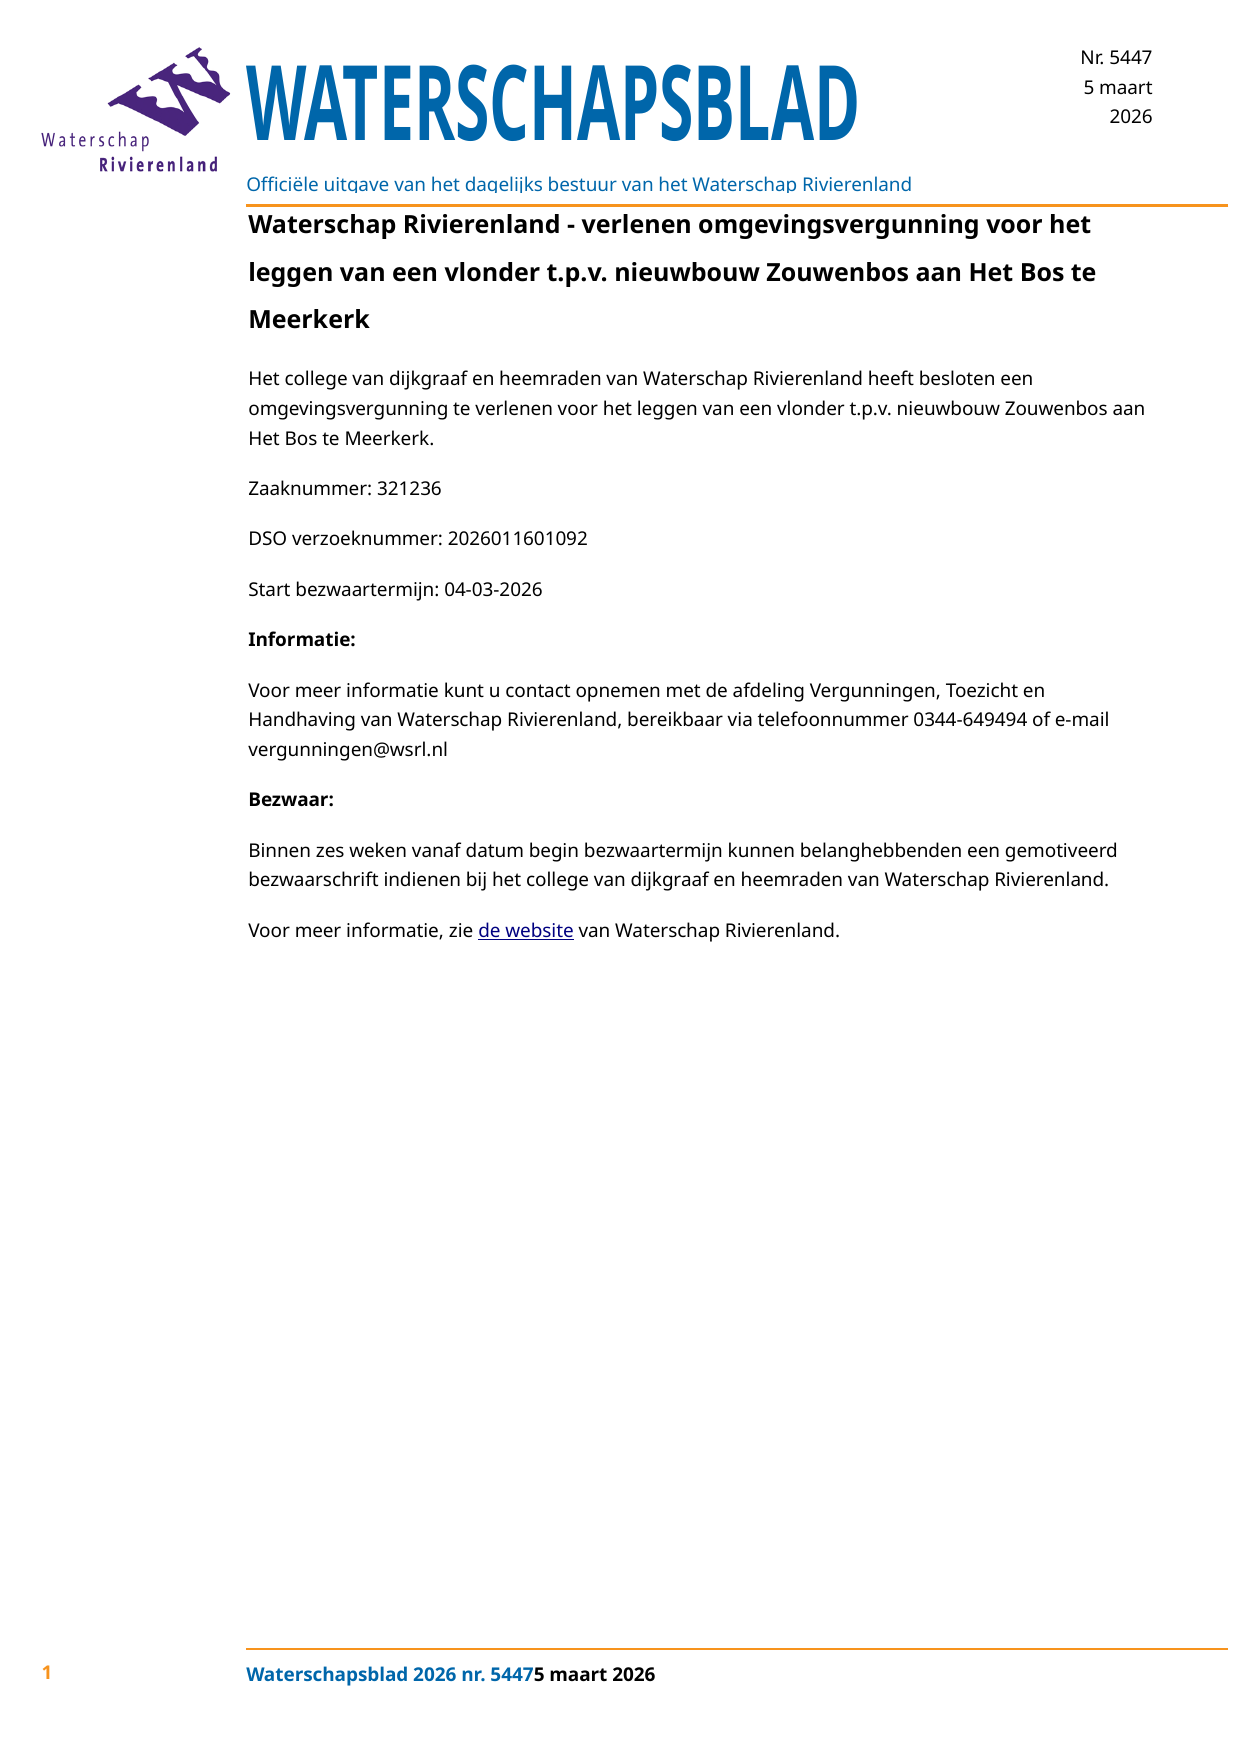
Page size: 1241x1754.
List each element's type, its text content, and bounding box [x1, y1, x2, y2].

text DSO verzoeknummer: 2026011601092 [248, 526, 1152, 551]
text Binnen zes weken vanaf datum begin bezwaartermijn kunnen belanghebbenden een gemotiveerd bezwaarschrift indienen bij het college van dijkgraaf en heemraden van Waterschap Rivierenland. [248, 837, 1152, 892]
text Bezwaar: [248, 786, 1152, 812]
text Waterschap Rivierenland - verlenen omgevingsvergunning voor het leggen van een vlonder t.p.v. nieuwbouw Zouwenbos aan Het Bos te Meerkerk [248, 207, 1152, 336]
text Start bezwaartermijn: 04-03-2026 [248, 576, 1152, 602]
text Zaaknummer: 321236 [248, 475, 1152, 501]
text Informatie: [248, 626, 1152, 652]
text Voor meer informatie kunt u contact opnemen met de afdeling Vergunningen, Toezicht en Handhaving van Waterschap Rivierenland, bereikbaar via telefoonnummer 0344-649494 of e-mail vergunningen@wsrl.nl [248, 677, 1152, 762]
text Voor meer informatie, zie de website van Waterschap Rivierenland. [248, 917, 1152, 942]
text Het college van dijkgraaf en heemraden van Waterschap Rivierenland heeft besloten een omgevingsvergunning te verlenen voor het leggen van een vlonder t.p.v. nieuwbouw Zouwenbos aan Het Bos te Meerkerk. [248, 366, 1152, 450]
picture [41, 47, 231, 172]
